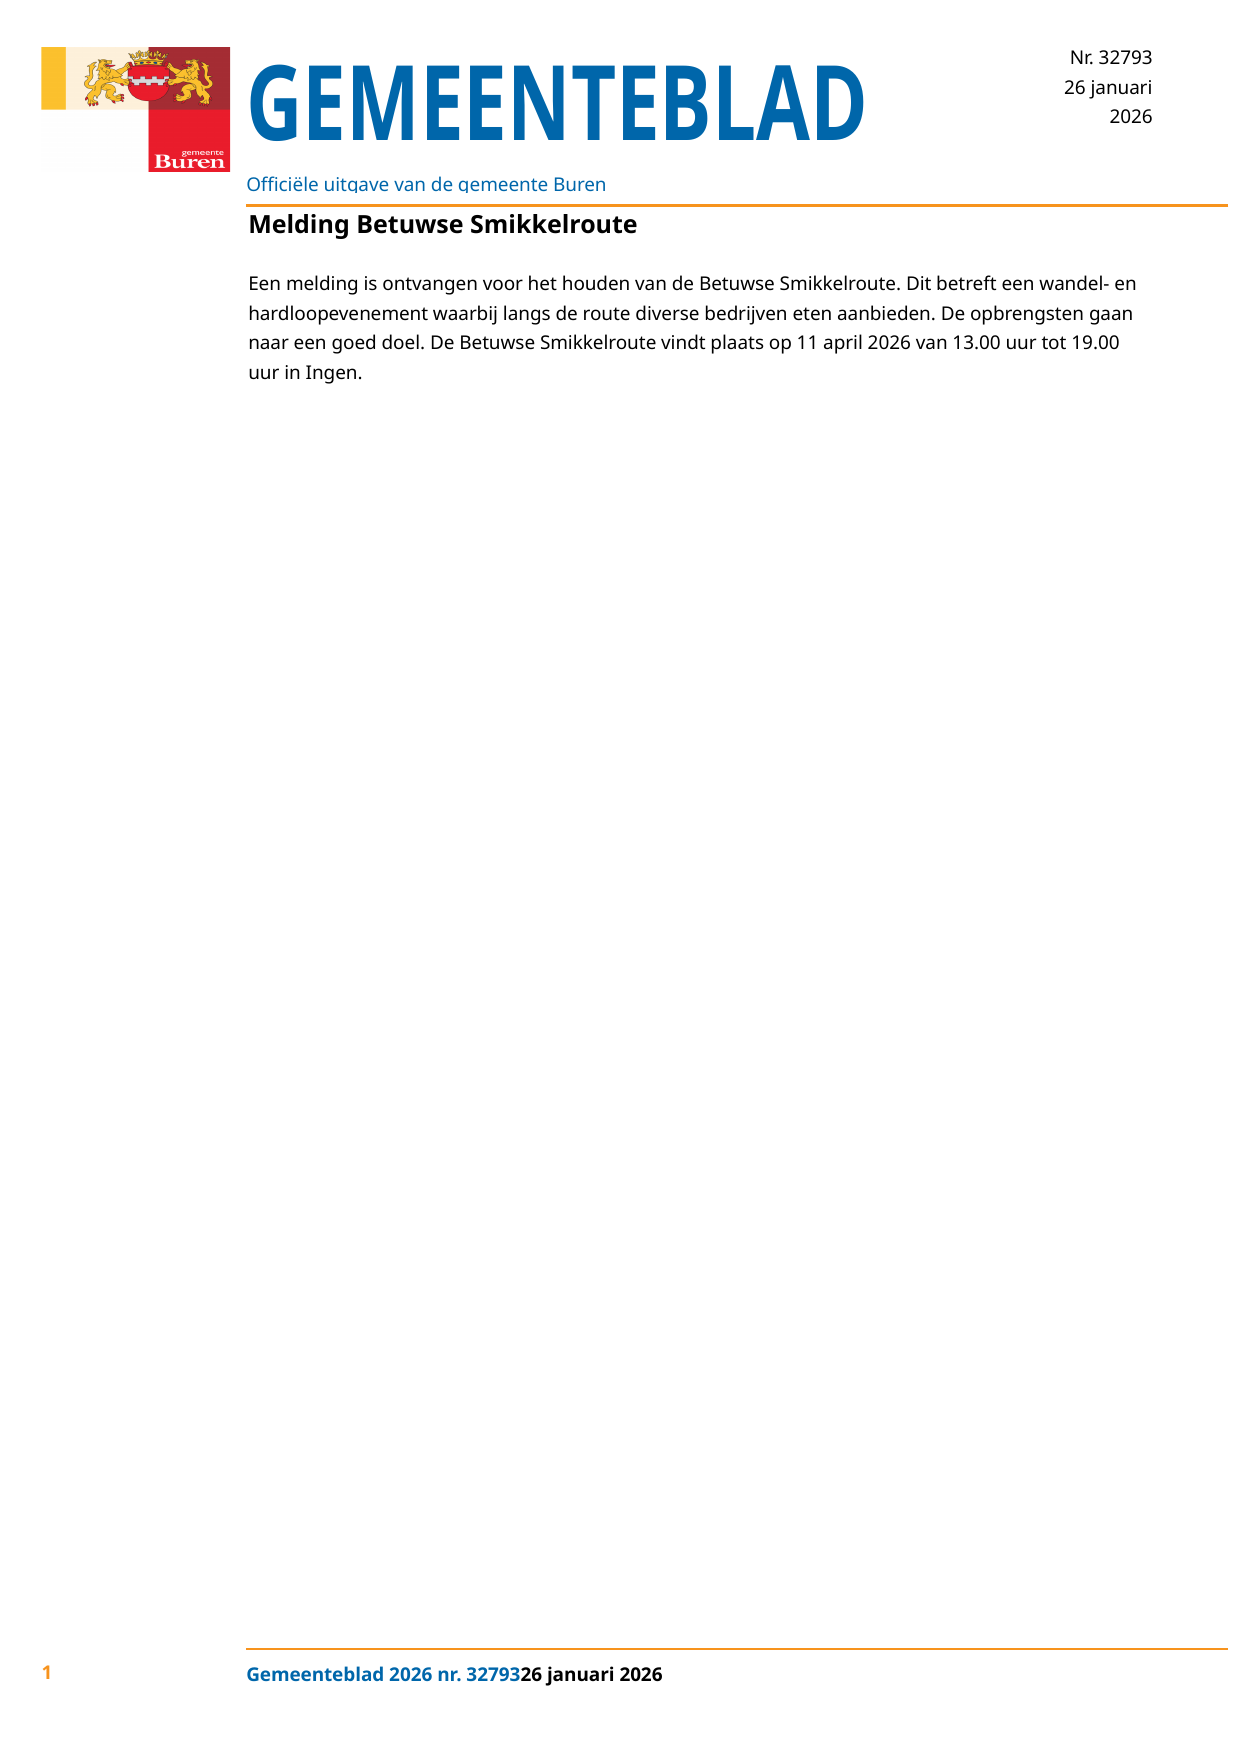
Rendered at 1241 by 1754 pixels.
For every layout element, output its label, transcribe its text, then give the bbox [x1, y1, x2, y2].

text Een melding is ontvangen voor het houden van de Betuwse Smikkelroute. Dit betreft een wandel- en hardloopevenement waarbij langs de route diverse bedrijven eten aanbieden. De opbrengsten gaan naar een goed doel. De Betuwse Smikkelroute vindt plaats op 11 april 2026 van 13.00 uur tot 19.00 uur in Ingen. [248, 270, 1152, 385]
text Melding Betuwse Smikkelroute [248, 207, 1152, 241]
picture [41, 47, 231, 172]
